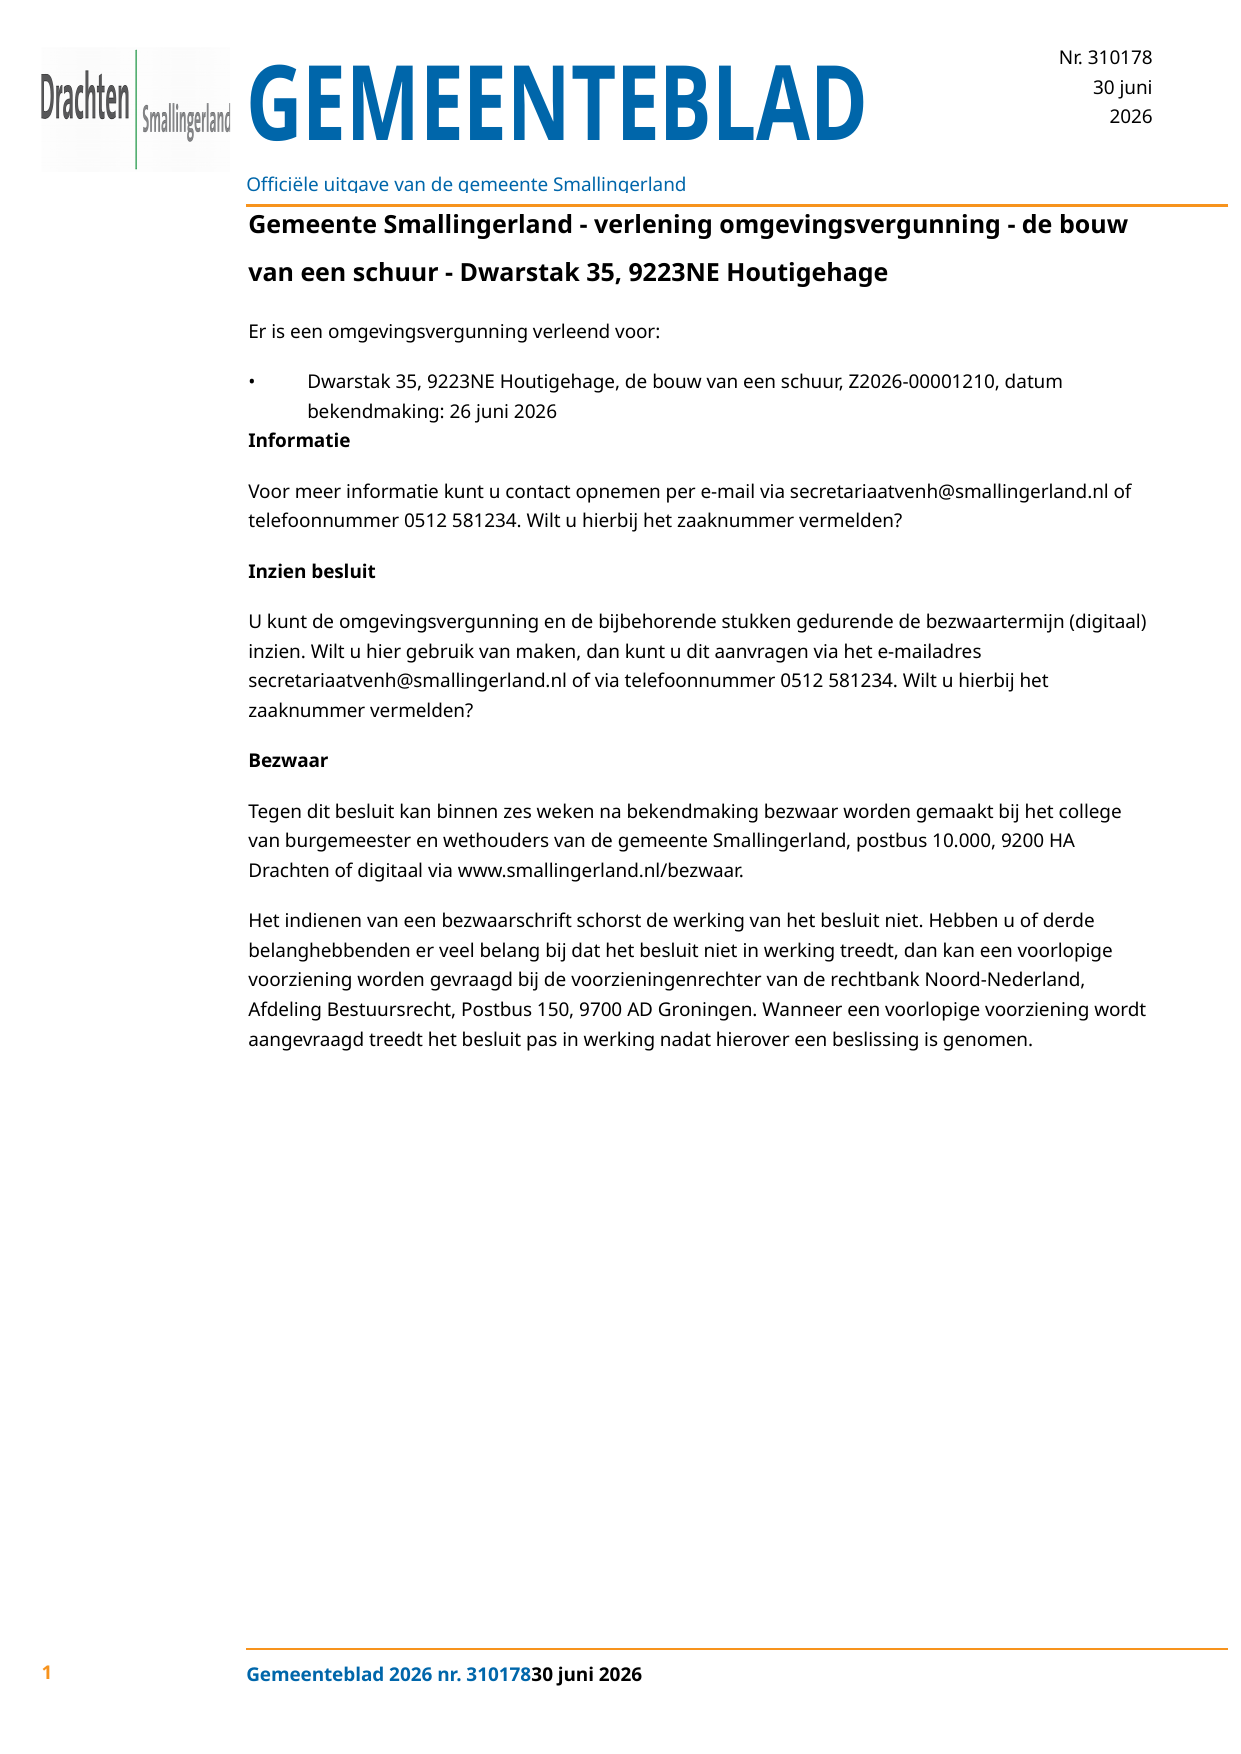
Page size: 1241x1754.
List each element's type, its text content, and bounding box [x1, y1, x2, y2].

list Dwarstak 35, 9223NE Houtigehage, de bouw van een schuur, Z2026-00001210, datum bekendmaking: 26 juni 2026 [248, 368, 1152, 424]
text Voor meer informatie kunt u contact opnemen per e-mail via secretariaatvenh@smallingerland.nl of telefoonnummer 0512 581234. Wilt u hierbij het zaaknummer vermelden? [248, 478, 1152, 533]
text Er is een omgevingsvergunning verleend voor: [248, 318, 1152, 344]
text Informatie [248, 427, 1152, 453]
text U kunt de omgevingsvergunning en de bijbehorende stukken gedurende de bezwaartermijn (digitaal) inzien. Wilt u hier gebruik van maken, dan kunt u dit aanvragen via het e-mailadres secretariaatvenh@smallingerland.nl of via telefoonnummer 0512 581234. Wilt u hierbij het zaaknummer vermelden? [248, 608, 1152, 723]
text Het indienen van een bezwaarschrift schorst de werking van het besluit niet. Hebben u of derde belanghebbenden er veel belang bij dat het besluit niet in werking treedt, dan kan een voorlopige voorziening worden gevraagd bij de voorzieningenrechter van de rechtbank Noord-Nederland, Afdeling Bestuursrecht, Postbus 150, 9700 AD Groningen. Wanneer een voorlopige voorziening wordt aangevraagd treedt het besluit pas in werking nadat hierover een beslissing is genomen. [248, 907, 1152, 1052]
text Gemeente Smallingerland - verlening omgevingsvergunning - de bouw van een schuur - Dwarstak 35, 9223NE Houtigehage [248, 207, 1152, 288]
text Inzien besluit [248, 558, 1152, 584]
text Tegen dit besluit kan binnen zes weken na bekendmaking bezwaar worden gemaakt bij het college van burgemeester en wethouders van de gemeente Smallingerland, postbus 10.000, 9200 HA Drachten of digitaal via www.smallingerland.nl/bezwaar. [248, 798, 1152, 883]
picture [41, 47, 231, 172]
text Bezwaar [248, 747, 1152, 773]
